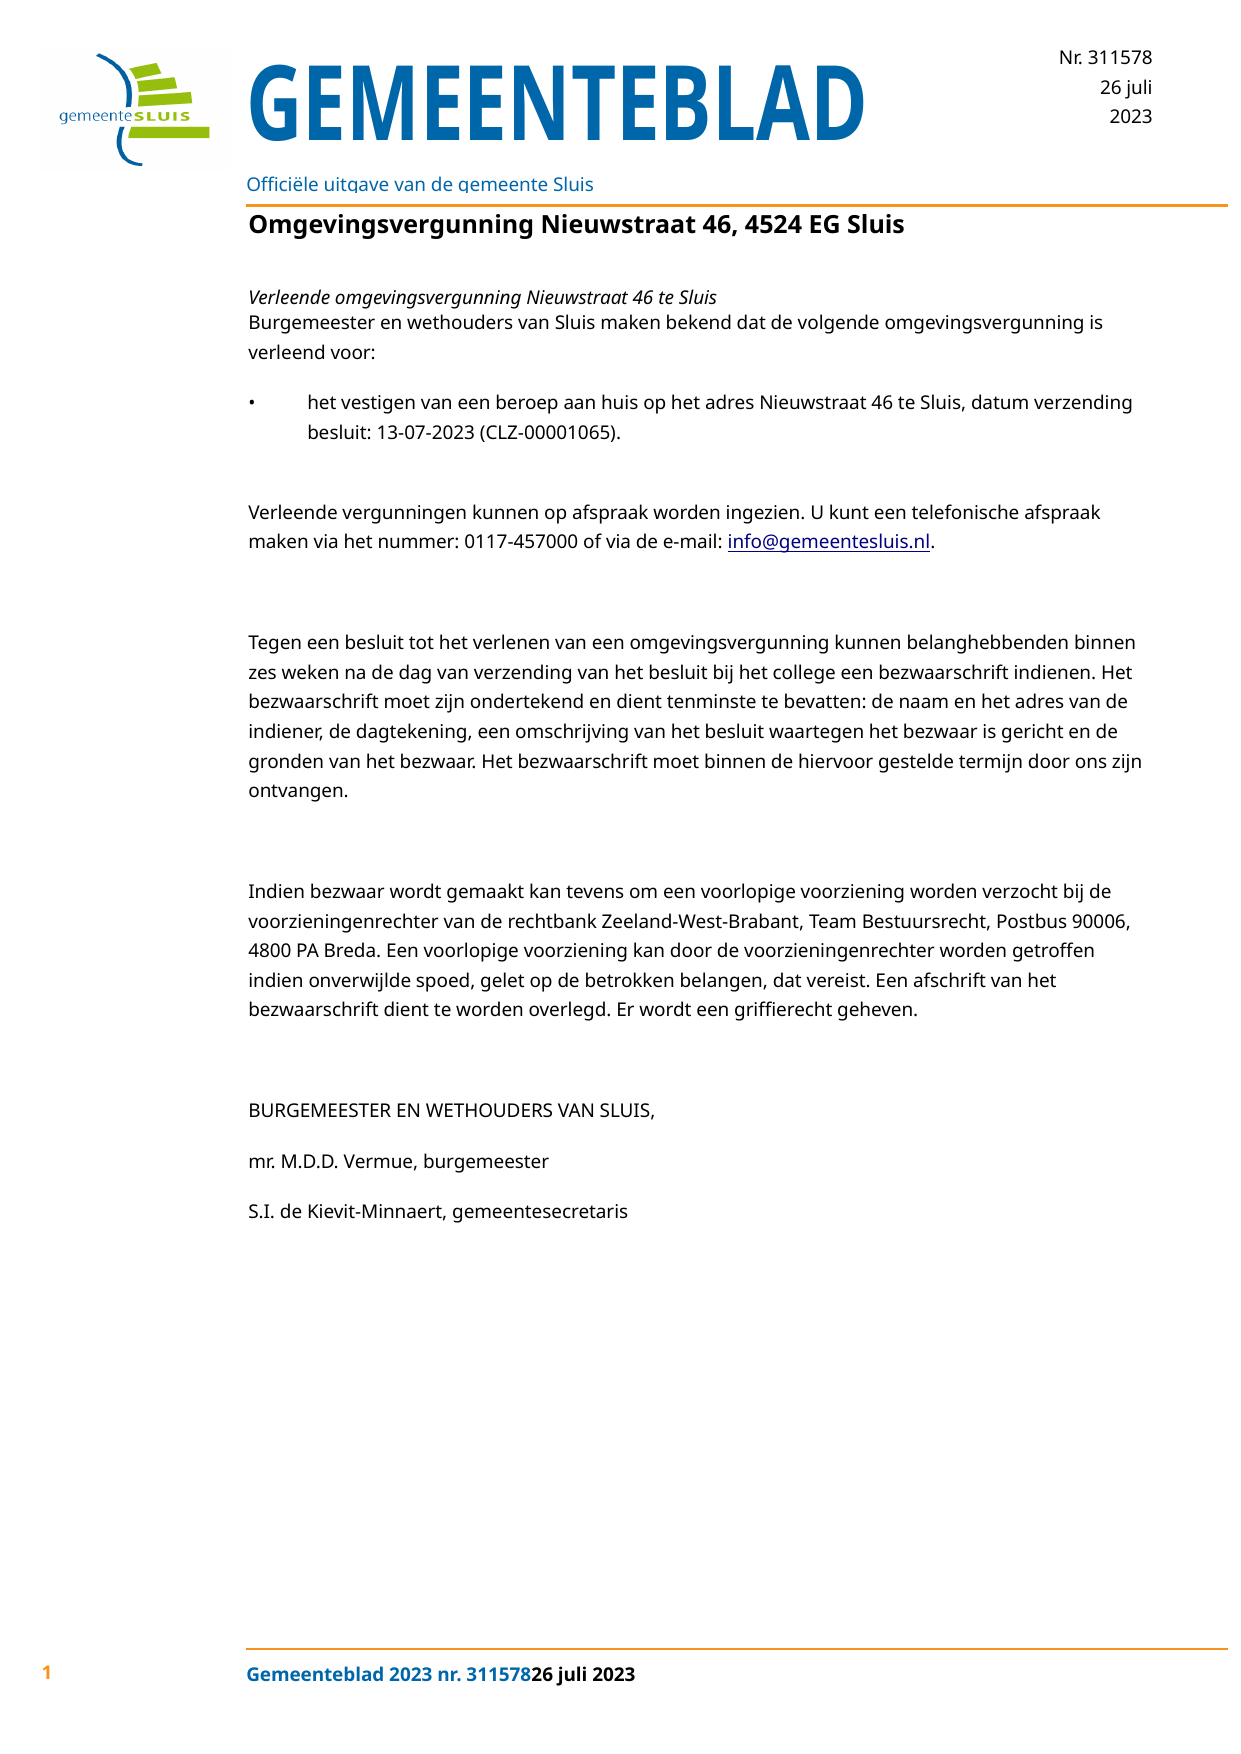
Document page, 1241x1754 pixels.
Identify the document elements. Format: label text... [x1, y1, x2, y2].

list het vestigen van een beroep aan huis op het adres Nieuwstraat 46 te Sluis, datum verzending besluit: 13-07-2023 (CLZ-00001065). [248, 389, 1152, 445]
text Verleende vergunningen kunnen op afspraak worden ingezien. U kunt een telefonische afspraak maken via het nummer: 0117-457000 of via de e-mail: info@gemeentesluis.nl. [248, 499, 1152, 554]
text BURGEMEESTER EN WETHOUDERS VAN SLUIS, [248, 1097, 1152, 1123]
picture [41, 47, 231, 172]
text Burgemeester en wethouders van Sluis maken bekend dat de volgende omgevingsvergunning is verleend voor: [248, 309, 1152, 365]
text mr. M.D.D. Vermue, burgemeester [248, 1148, 1152, 1174]
text Tegen een besluit tot het verlenen van een omgevingsvergunning kunnen belanghebbenden binnen zes weken na de dag van verzending van het besluit bij het college een bezwaarschrift indienen. Het bezwaarschrift moet zijn ondertekend en dient tenminste te bevatten: de naam en het adres van de indiener, de dagtekening, een omschrijving van het besluit waartegen het bezwaar is gericht en de gronden van het bezwaar. Het bezwaarschrift moet binnen de hiervoor gestelde termijn door ons zijn ontvangen. [248, 629, 1152, 803]
text S.I. de Kievit-Minnaert, gemeentesecretaris [248, 1198, 1152, 1224]
text Verleende omgevingsvergunning Nieuwstraat 46 te Sluis [248, 284, 1152, 309]
text Omgevingsvergunning Nieuwstraat 46, 4524 EG Sluis [248, 207, 1152, 241]
text Indien bezwaar wordt gemaakt kan tevens om een voorlopige voorziening worden verzocht bij de voorzieningenrechter van de rechtbank Zeeland-West-Brabant, Team Bestuursrecht, Postbus 90006, 4800 PA Breda. Een voorlopige voorziening kan door de voorzieningenrechter worden getroffen indien onverwijlde spoed, gelet op de betrokken belangen, dat vereist. Een afschrift van het bezwaarschrift dient te worden overlegd. Er wordt een griffierecht geheven. [248, 878, 1152, 1022]
